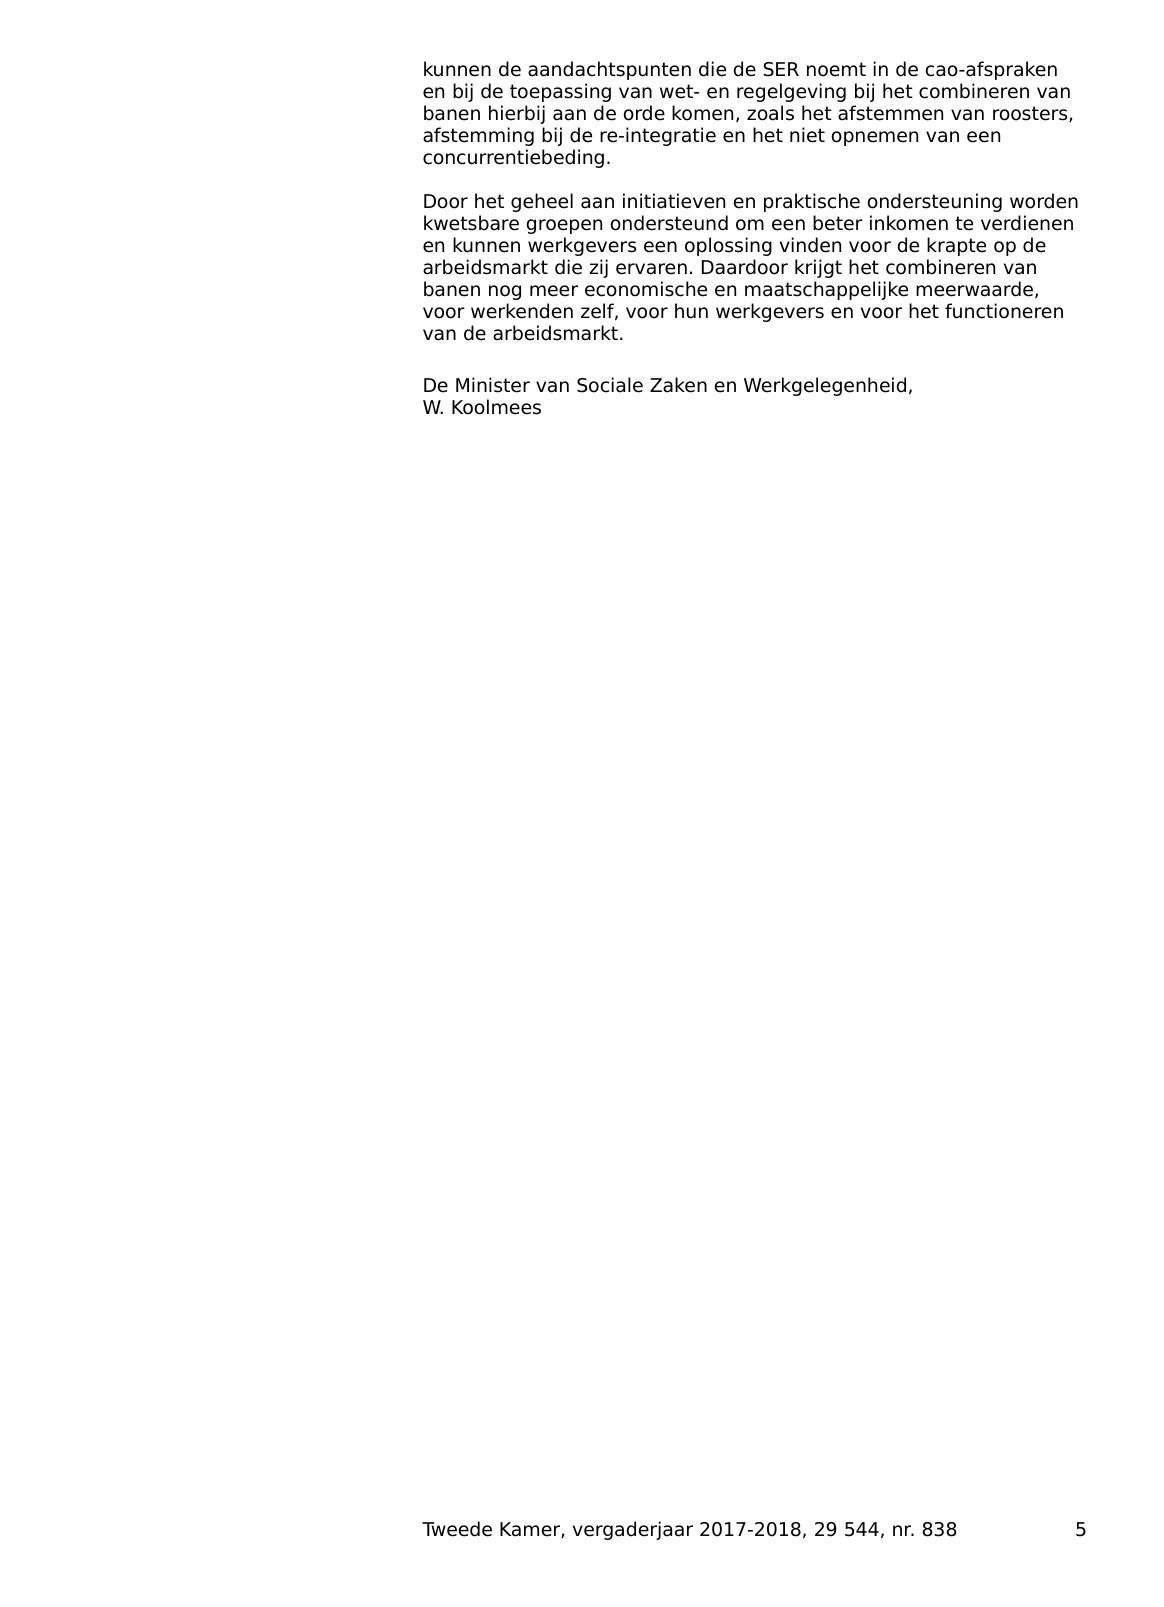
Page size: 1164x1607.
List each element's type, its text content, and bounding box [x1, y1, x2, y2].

text Door het geheel aan initiatieven en praktische ondersteuning worden kwetsbare groepen ondersteund om een beter inkomen te verdienen en kunnen werkgevers een oplossing vinden voor de krapte op de arbeidsmarkt die zij ervaren. Daardoor krijgt het combineren van banen nog meer economische en maatschappelijke meerwaarde, voor werkenden zelf, voor hun werkgevers en voor het functioneren van de arbeidsmarkt. [422, 191, 1087, 345]
text kunnen de aandachtspunten die de SER noemt in de cao-afspraken en bij de toepassing van wet- en regelgeving bij het combineren van banen hierbij aan de orde komen, zoals het afstemmen van roosters, afstemming bij de re-integratie en het niet opnemen van een concurrentiebeding. [422, 59, 1087, 169]
text De Minister van Sociale Zaken en Werkgelegenheid, W. Koolmees [422, 375, 1087, 419]
